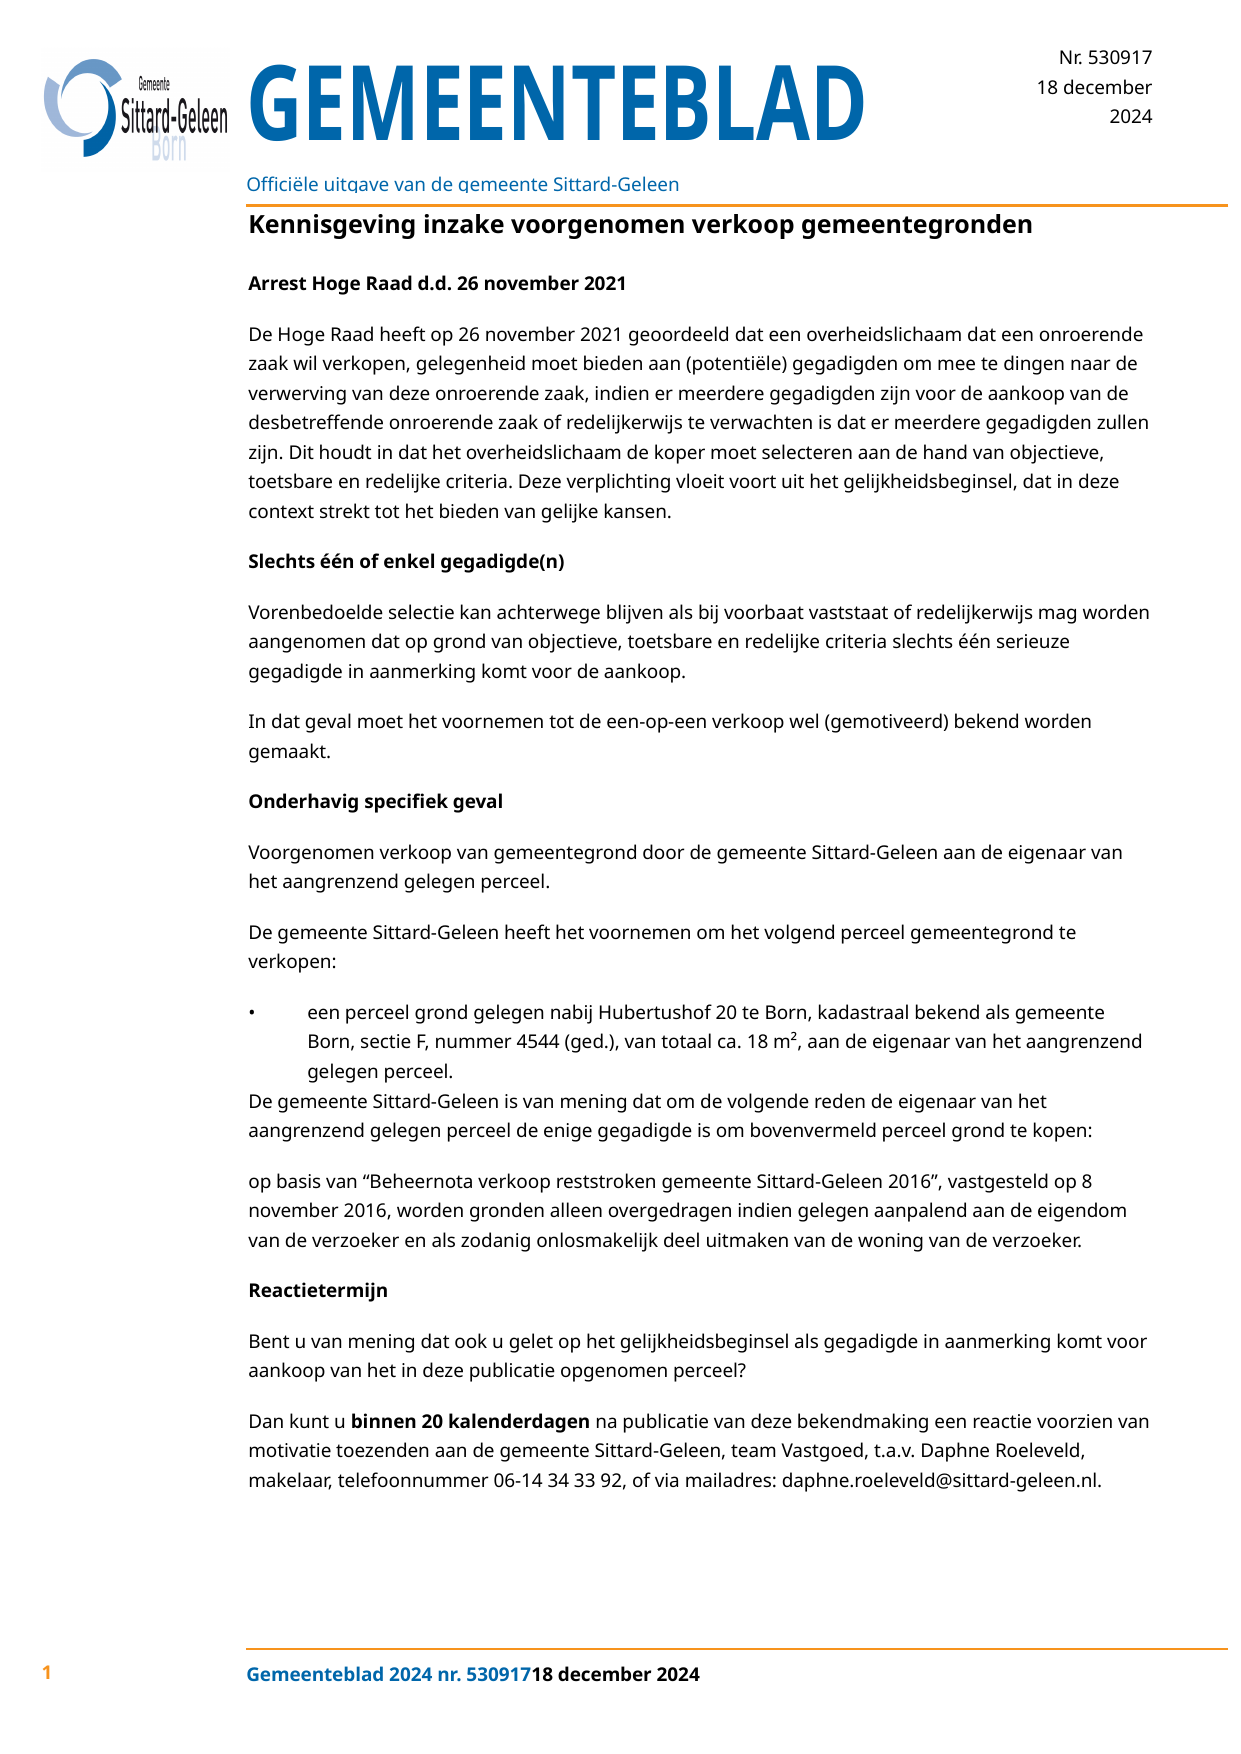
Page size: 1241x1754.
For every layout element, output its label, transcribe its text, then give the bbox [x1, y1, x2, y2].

text De Hoge Raad heeft op 26 november 2021 geoordeeld dat een overheidslichaam dat een onroerende zaak wil verkopen, gelegenheid moet bieden aan (potentiële) gegadigden om mee te dingen naar de verwerving van deze onroerende zaak, indien er meerdere gegadigden zijn voor de aankoop van de desbetreffende onroerende zaak of redelijkerwijs te verwachten is dat er meerdere gegadigden zullen zijn. Dit houdt in dat het overheidslichaam de koper moet selecteren aan de hand van objectieve, toetsbare en redelijke criteria. Deze verplichting vloeit voort uit het gelijkheidsbeginsel, dat in deze context strekt tot het bieden van gelijke kansen. [248, 321, 1152, 524]
text Bent u van mening dat ook u gelet op het gelijkheidsbeginsel als gegadigde in aanmerking komt voor aankoop van het in deze publicatie opgenomen perceel? [248, 1328, 1152, 1383]
text De gemeente Sittard-Geleen is van mening dat om de volgende reden de eigenaar van het aangrenzend gelegen perceel de enige gegadigde is om bovenvermeld perceel grond te kopen: [248, 1088, 1152, 1143]
text Onderhavig specifiek geval [248, 789, 1152, 814]
text op basis van “Beheernota verkoop reststroken gemeente Sittard-Geleen 2016”, vastgesteld op 8 november 2016, worden gronden alleen overgedragen indien gelegen aanpalend aan de eigendom van de verzoeker en als zodanig onlosmakelijk deel uitmaken van de woning van de verzoeker. [248, 1168, 1152, 1253]
text Vorenbedoelde selectie kan achterwege blijven als bij voorbaat vaststaat of redelijkerwijs mag worden aangenomen dat op grond van objectieve, toetsbare en redelijke criteria slechts één serieuze gegadigde in aanmerking komt voor de aankoop. [248, 599, 1152, 684]
text Slechts één of enkel gegadigde(n) [248, 549, 1152, 574]
picture [41, 47, 231, 172]
list een perceel grond gelegen nabij Hubertushof 20 te Born, kadastraal bekend als gemeente Born, sectie F, nummer 4544 (ged.), van totaal ca. 18 m², aan de eigenaar van het aangrenzend gelegen perceel. [248, 999, 1152, 1084]
text De gemeente Sittard-Geleen heeft het voornemen om het volgend perceel gemeentegrond te verkopen: [248, 919, 1152, 974]
text Voorgenomen verkoop van gemeentegrond door de gemeente Sittard-Geleen aan de eigenaar van het aangrenzend gelegen perceel. [248, 839, 1152, 894]
text In dat geval moet het voornemen tot de een-op-een verkoop wel (gemotiveerd) bekend worden gemaakt. [248, 709, 1152, 764]
text Arrest Hoge Raad d.d. 26 november 2021 [248, 270, 1152, 296]
text Reactietermijn [248, 1277, 1152, 1303]
text Kennisgeving inzake voorgenomen verkoop gemeentegronden [248, 207, 1152, 241]
text Dan kunt u binnen 20 kalenderdagen na publicatie van deze bekendmaking een reactie voorzien van motivatie toezenden aan de gemeente Sittard-Geleen, team Vastgoed, t.a.v. Daphne Roeleveld, makelaar, telefoonnummer 06-14 34 33 92, of via mailadres: daphne.roeleveld@sittard-geleen.nl. [248, 1408, 1152, 1493]
